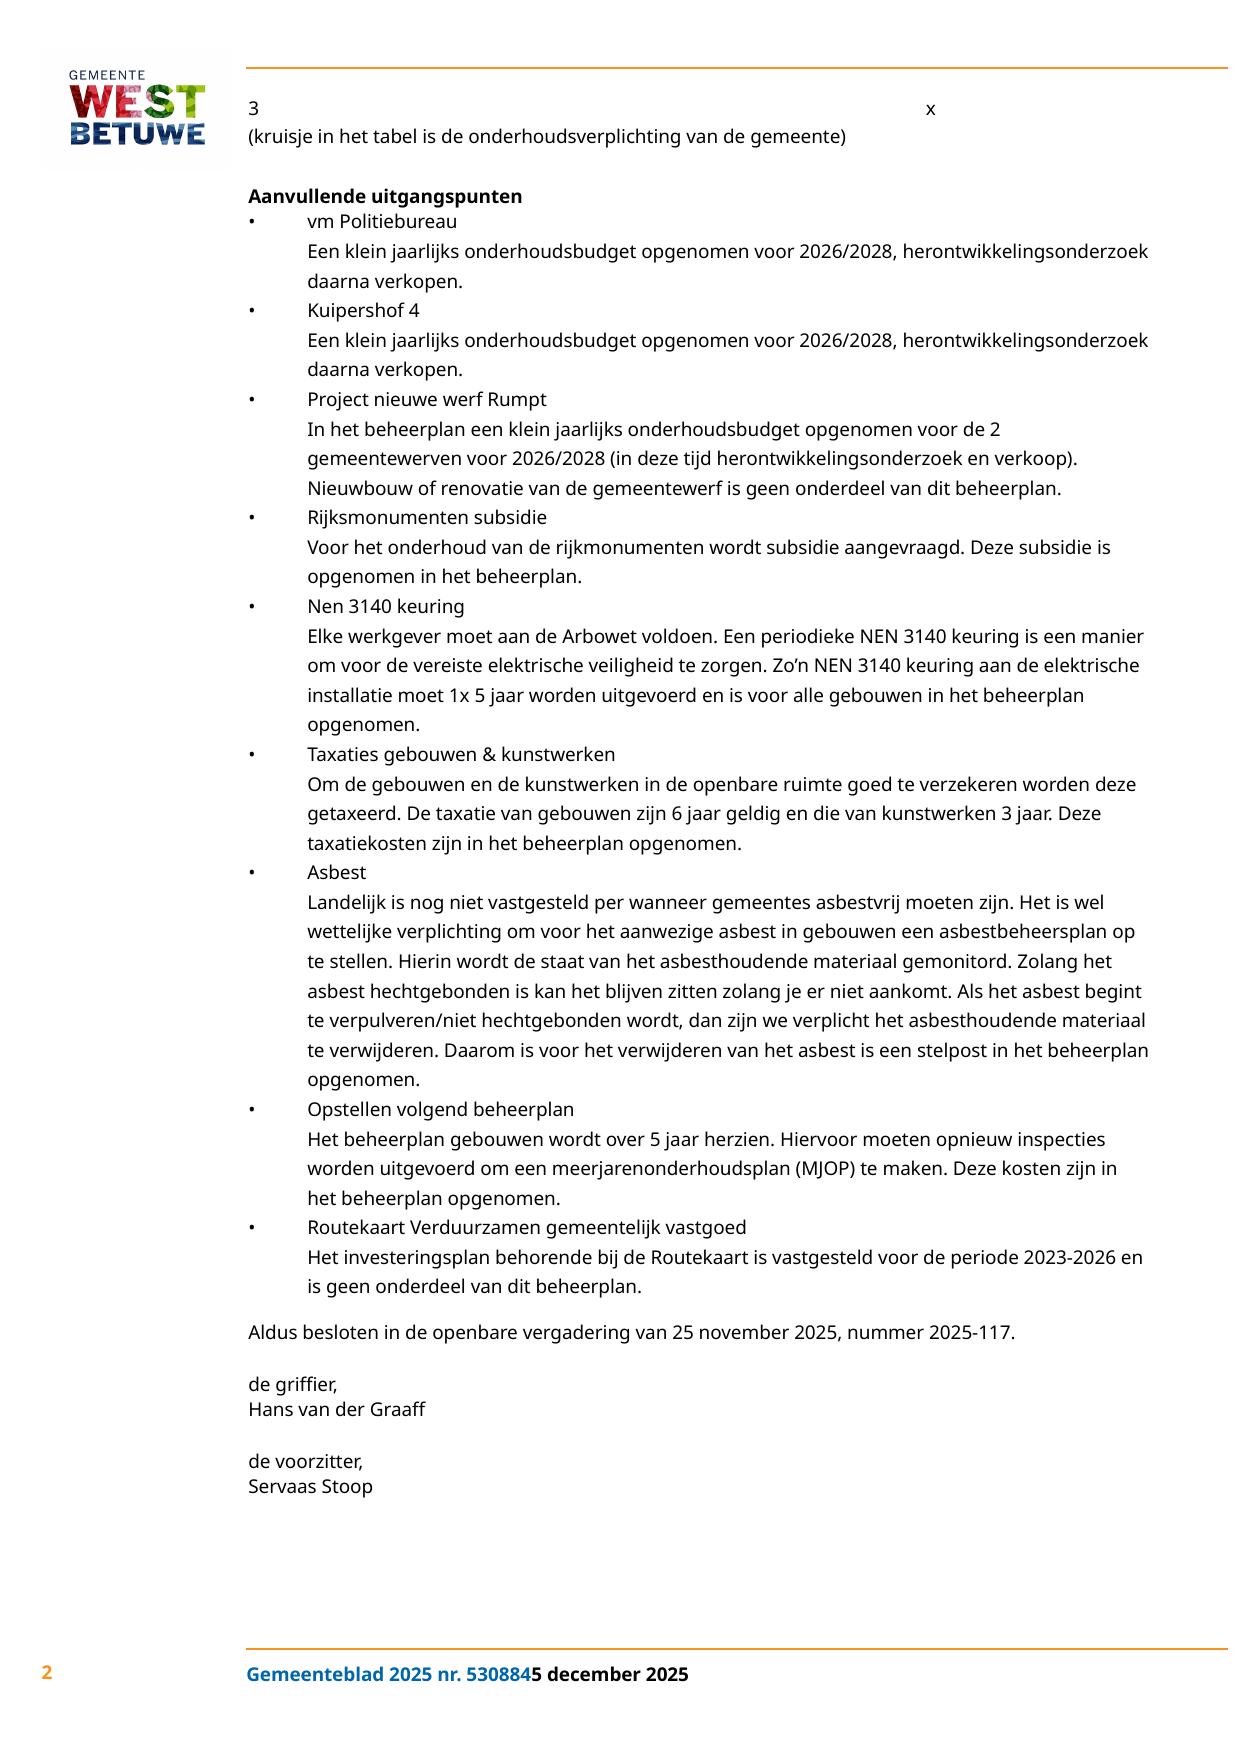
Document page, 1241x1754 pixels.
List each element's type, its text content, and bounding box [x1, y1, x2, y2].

list Voor het onderhoud van de rijkmonumenten wordt subsidie aangevraagd. Deze subsidie is opgenomen in het beheerplan. [248, 534, 1152, 589]
list Het investeringsplan behorende bij de Routekaart is vastgesteld voor de periode 2023-2026 en is geen onderdeel van dit beheerplan. [248, 1244, 1152, 1299]
table_cell [474, 95, 700, 121]
list Opstellen volgend beheerplan [248, 1096, 1152, 1122]
text Servaas Stoop [248, 1474, 1152, 1499]
list Elke werkgever moet aan de Arbowet voldoen. Een periodieke NEN 3140 keuring is een manier om voor de vereiste elektrische veiligheid te zorgen. Zo’n NEN 3140 keuring aan de elektrische installatie moet 1x 5 jaar worden uitgevoerd en is voor alle gebouwen in het beheerplan opgenomen. [248, 623, 1152, 737]
table_cell [700, 95, 926, 121]
list Taxaties gebouwen & kunstwerken [248, 741, 1152, 767]
list Routekaart Verduurzamen gemeentelijk vastgoed [248, 1214, 1152, 1240]
table_cell x [926, 95, 1152, 121]
list Nen 3140 keuring [248, 593, 1152, 619]
picture [41, 47, 231, 172]
text Aldus besloten in de openbare vergadering van 25 november 2025, nummer 2025-117. [248, 1319, 1152, 1345]
list Rijksmonumenten subsidie [248, 504, 1152, 530]
text Hans van der Graaff [248, 1396, 1152, 1422]
table_cell 3 [248, 95, 474, 121]
list Landelijk is nog niet vastgesteld per wanneer gemeentes asbestvrij moeten zijn. Het is wel wettelijke verplichting om voor het aanwezige asbest in gebouwen een asbestbeheersplan op te stellen. Hierin wordt de staat van het asbesthoudende materiaal gemonitord. Zolang het asbest hechtgebonden is kan het blijven zitten zolang je er niet aankomt. Als het asbest begint te verpulveren/niet hechtgebonden wordt, dan zijn we verplicht het asbesthoudende materiaal te verwijderen. Daarom is voor het verwijderen van het asbest is een stelpost in het beheerplan opgenomen. [248, 889, 1152, 1092]
list Kuipershof 4 [248, 297, 1152, 323]
list In het beheerplan een klein jaarlijks onderhoudsbudget opgenomen voor de 2 gemeentewerven voor 2026/2028 (in deze tijd herontwikkelingsonderzoek en verkoop). Nieuwbouw of renovatie van de gemeentewerf is geen onderdeel van dit beheerplan. [248, 416, 1152, 501]
list vm Politiebureau [248, 209, 1152, 234]
list Het beheerplan gebouwen wordt over 5 jaar herzien. Hiervoor moeten opnieuw inspecties worden uitgevoerd om een meerjarenonderhoudsplan (MJOP) te maken. Deze kosten zijn in het beheerplan opgenomen. [248, 1126, 1152, 1211]
text de voorzitter, [248, 1448, 1152, 1474]
list Project nieuwe werf Rumpt [248, 386, 1152, 412]
text (kruisje in het tabel is de onderhoudsverplichting van de gemeente) [248, 124, 1152, 149]
text de griffier, [248, 1371, 1152, 1396]
list Een klein jaarlijks onderhoudsbudget opgenomen voor 2026/2028, herontwikkelingsonderzoek daarna verkopen. [248, 327, 1152, 382]
list Om de gebouwen en de kunstwerken in de openbare ruimte goed te verzekeren worden deze getaxeerd. De taxatie van gebouwen zijn 6 jaar geldig en die van kunstwerken 3 jaar. Deze taxatiekosten zijn in het beheerplan opgenomen. [248, 771, 1152, 856]
list Asbest [248, 859, 1152, 885]
text Aanvullende uitgangspunten [248, 183, 1152, 209]
list Een klein jaarlijks onderhoudsbudget opgenomen voor 2026/2028, herontwikkelingsonderzoek daarna verkopen. [248, 238, 1152, 293]
